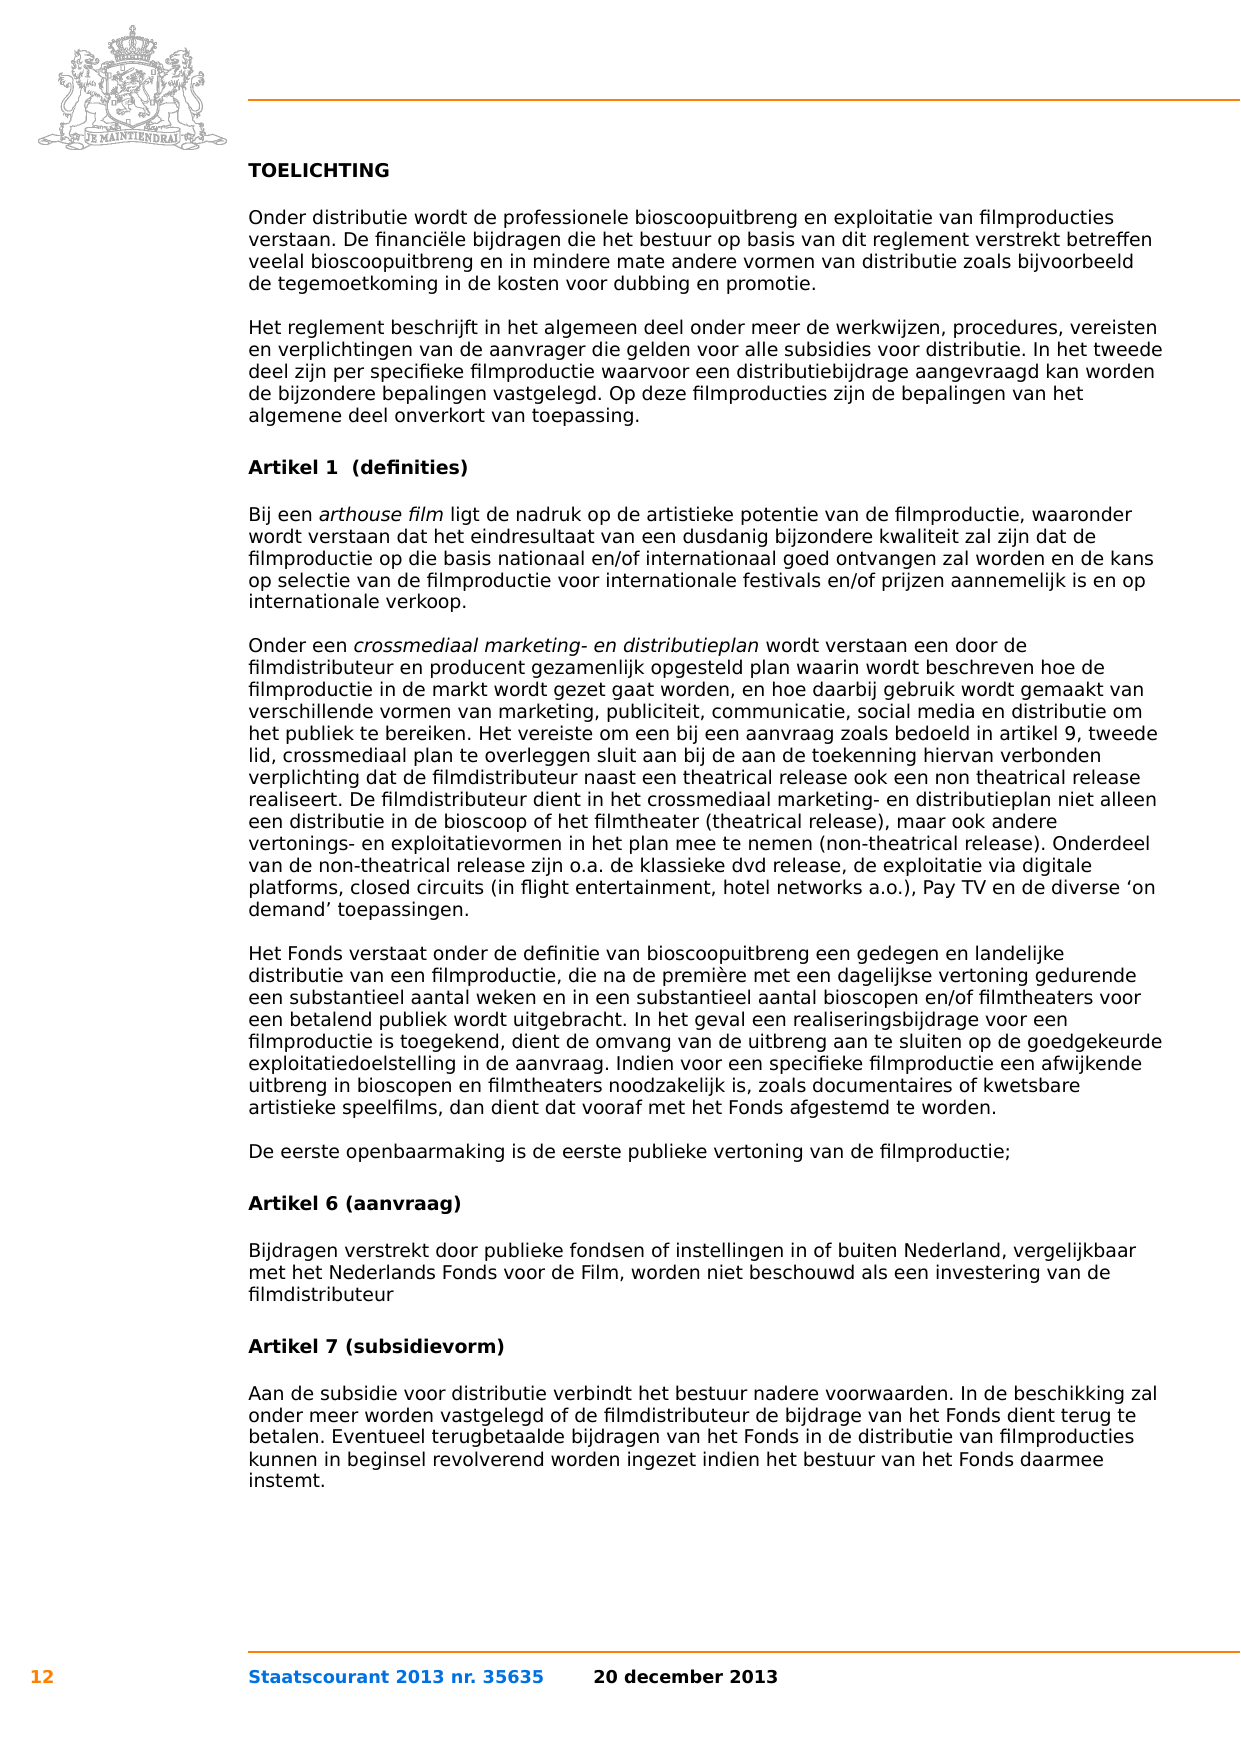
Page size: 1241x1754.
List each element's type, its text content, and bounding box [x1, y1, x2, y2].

text Bijdragen verstrekt door publieke fondsen of instellingen in of buiten Nederland, vergelijkbaar met het Nederlands Fonds voor de Film, worden niet beschouwd als een investering van de filmdistributeur [248, 1239, 1163, 1306]
text De eerste openbaarmaking is de eerste publieke vertoning van de filmproductie; [248, 1141, 1163, 1163]
text Het Fonds verstaat onder de definitie van bioscoopuitbreng een gedegen en landelijke distributie van een filmproductie, die na de première met een dagelijkse vertoning gedurende een substantieel aantal weken en in een substantieel aantal bioscopen en/of filmtheaters voor een betalend publiek wordt uitgebracht. In het geval een realiseringsbijdrage voor een filmproductie is toegekend, dient de omvang van de uitbreng aan te sluiten op de goedgekeurde exploitatiedoelstelling in de aanvraag. Indien voor een specifieke filmproductie een afwijkende uitbreng in bioscopen en filmtheaters noodzakelijk is, zoals documentaires of kwetsbare artistieke speelfilms, dan dient dat vooraf met het Fonds afgestemd te worden. [248, 943, 1163, 1119]
subtitle Artikel 6 (aanvraag) [248, 1193, 1163, 1214]
picture [38, 25, 227, 150]
text Bij een arthouse film ligt de nadruk op de artistieke potentie van de filmproductie, waaronder wordt verstaan dat het eindresultaat van een dusdanig bijzondere kwaliteit zal zijn dat de filmproductie op die basis nationaal en/of internationaal goed ontvangen zal worden en de kans op selectie van de filmproductie voor internationale festivals en/of prijzen aannemelijk is en op internationale verkoop. [248, 503, 1163, 613]
subtitle Artikel 1 (definities) [248, 457, 1163, 478]
text Het reglement beschrijft in het algemeen deel onder meer de werkwijzen, procedures, vereisten en verplichtingen van de aanvrager die gelden voor alle subsidies voor distributie. In het tweede deel zijn per specifieke filmproductie waarvoor een distributiebijdrage aangevraagd kan worden de bijzondere bepalingen vastgelegd. Op deze filmproducties zijn de bepalingen van het algemene deel onverkort van toepassing. [248, 317, 1163, 427]
subtitle TOELICHTING [248, 160, 1163, 182]
subtitle Artikel 7 (subsidievorm) [248, 1336, 1163, 1357]
text Onder een crossmediaal marketing- en distributieplan wordt verstaan een door de filmdistributeur en producent gezamenlijk opgesteld plan waarin wordt beschreven hoe de filmproductie in de markt wordt gezet gaat worden, en hoe daarbij gebruik wordt gemaakt van verschillende vormen van marketing, publiciteit, communicatie, social media en distributie om het publiek te bereiken. Het vereiste om een bij een aanvraag zoals bedoeld in artikel 9, tweede lid, crossmediaal plan te overleggen sluit aan bij de aan de toekenning hiervan verbonden verplichting dat de filmdistributeur naast een theatrical release ook een non theatrical release realiseert. De filmdistributeur dient in het crossmediaal marketing- en distributieplan niet alleen een distributie in de bioscoop of het filmtheater (theatrical release), maar ook andere vertonings- en exploitatievormen in het plan mee te nemen (non-theatrical release). Onderdeel van de non-theatrical release zijn o.a. de klassieke dvd release, de exploitatie via digitale platforms, closed circuits (in flight entertainment, hotel networks a.o.), Pay TV en de diverse ‘on demand’ toepassingen. [248, 635, 1163, 921]
text Onder distributie wordt de professionele bioscoopuitbreng en exploitatie van filmproducties verstaan. De financiële bijdragen die het bestuur op basis van dit reglement verstrekt betreffen veelal bioscoopuitbreng en in mindere mate andere vormen van distributie zoals bijvoorbeeld de tegemoetkoming in de kosten voor dubbing en promotie. [248, 207, 1163, 295]
text Aan de subsidie voor distributie verbindt het bestuur nadere voorwaarden. In de beschikking zal onder meer worden vastgelegd of de filmdistributeur de bijdrage van het Fonds dient terug te betalen. Eventueel terugbetaalde bijdragen van het Fonds in de distributie van filmproducties kunnen in beginsel revolverend worden ingezet indien het bestuur van het Fonds daarmee instemt. [248, 1382, 1163, 1492]
